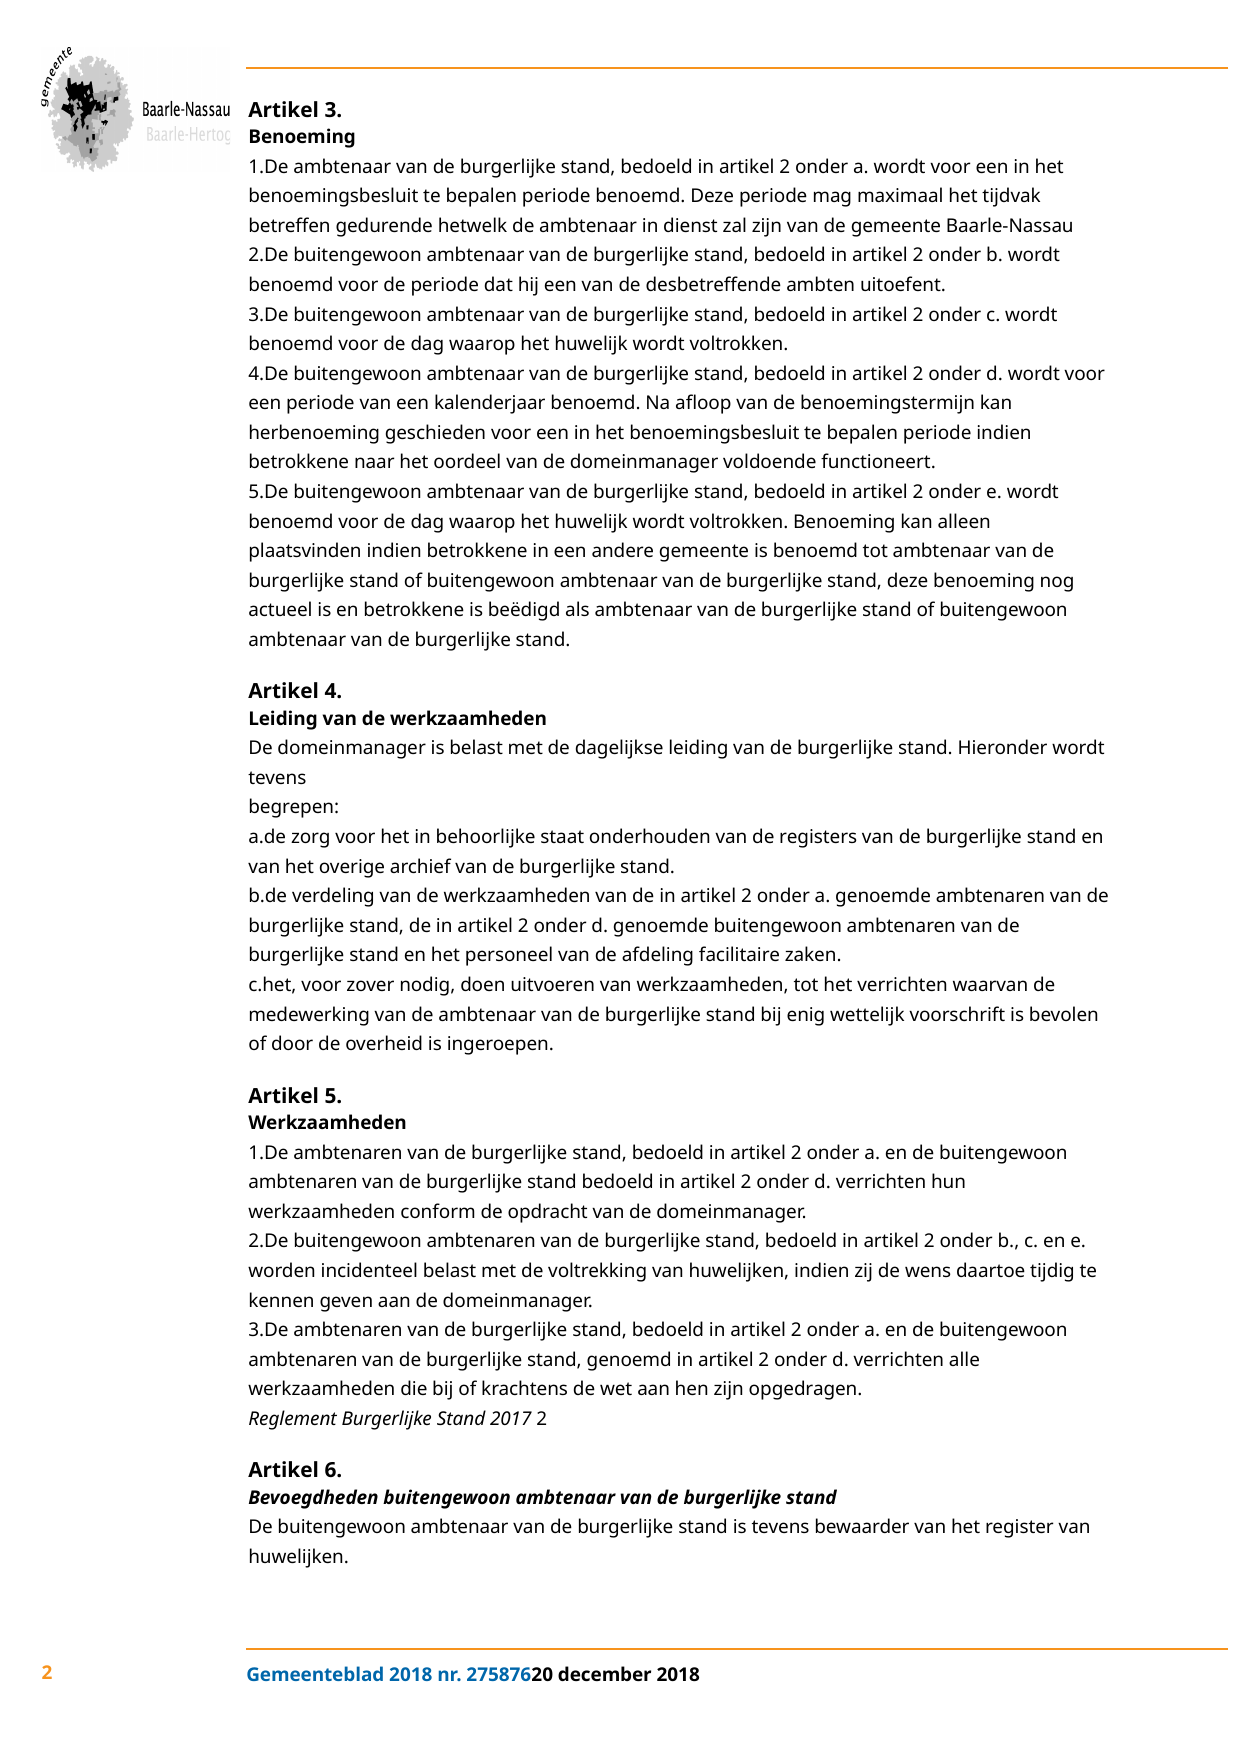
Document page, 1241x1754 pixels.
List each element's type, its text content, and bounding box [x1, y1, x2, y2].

text ambtenaar van de burgerlijke stand. [248, 626, 1152, 652]
text Werkzaamheden [248, 1109, 1152, 1135]
text Leiding van de werkzaamheden [248, 705, 1152, 731]
text benoemd voor de dag waarop het huwelijk wordt voltrokken. [248, 330, 1152, 356]
text Benoeming [248, 123, 1152, 149]
text Artikel 5. [248, 1081, 1152, 1109]
text 1.De ambtenaar van de burgerlijke stand, bedoeld in artikel 2 onder a. wordt voor een in het [248, 153, 1152, 178]
text werkzaamheden die bij of krachtens de wet aan hen zijn opgedragen. [248, 1376, 1152, 1401]
text burgerlijke stand of buitengewoon ambtenaar van de burgerlijke stand, deze benoeming nog [248, 567, 1152, 593]
text betreffen gedurende hetwelk de ambtenaar in dienst zal zijn van de gemeente Baarle-Nassau [248, 212, 1152, 238]
text 5.De buitengewoon ambtenaar van de burgerlijke stand, bedoeld in artikel 2 onder e. wordt [248, 478, 1152, 504]
picture [41, 47, 231, 172]
text medewerking van de ambtenaar van de burgerlijke stand bij enig wettelijk voorschrift is bevolen [248, 1001, 1152, 1027]
text De buitengewoon ambtenaar van de burgerlijke stand is tevens bewaarder van het register van [248, 1513, 1152, 1539]
text De domeinmanager is belast met de dagelijkse leiding van de burgerlijke stand. Hieronder wordt tevens [248, 734, 1152, 790]
text een periode van een kalenderjaar benoemd. Na afloop van de benoemingstermijn kan [248, 389, 1152, 415]
text huwelijken. [248, 1543, 1152, 1569]
text burgerlijke stand, de in artikel 2 onder d. genoemde buitengewoon ambtenaren van de [248, 912, 1152, 938]
text Artikel 3. [248, 95, 1152, 123]
text kennen geven aan de domeinmanager. [248, 1287, 1152, 1312]
text herbenoeming geschieden voor een in het benoemingsbesluit te bepalen periode indien [248, 419, 1152, 445]
text ambtenaren van de burgerlijke stand, genoemd in artikel 2 onder d. verrichten alle [248, 1346, 1152, 1372]
text b.de verdeling van de werkzaamheden van de in artikel 2 onder a. genoemde ambtenaren van de [248, 882, 1152, 908]
text Artikel 4. [248, 677, 1152, 705]
text 4.De buitengewoon ambtenaar van de burgerlijke stand, bedoeld in artikel 2 onder d. wordt voor [248, 360, 1152, 386]
text 3.De buitengewoon ambtenaar van de burgerlijke stand, bedoeld in artikel 2 onder c. wordt [248, 301, 1152, 326]
text plaatsvinden indien betrokkene in een andere gemeente is benoemd tot ambtenaar van de [248, 537, 1152, 563]
text 3.De ambtenaren van de burgerlijke stand, bedoeld in artikel 2 onder a. en de buitengewoon [248, 1316, 1152, 1342]
text Bevoegdheden buitengewoon ambtenaar van de burgerlijke stand [248, 1484, 1152, 1510]
text begrepen: [248, 794, 1152, 819]
text Reglement Burgerlijke Stand 2017 2 [248, 1405, 1152, 1431]
text benoemingsbesluit te bepalen periode benoemd. Deze periode mag maximaal het tijdvak [248, 182, 1152, 208]
text 2.De buitengewoon ambtenaar van de burgerlijke stand, bedoeld in artikel 2 onder b. wordt [248, 242, 1152, 267]
text betrokkene naar het oordeel van de domeinmanager voldoende functioneert. [248, 449, 1152, 474]
text 1.De ambtenaren van de burgerlijke stand, bedoeld in artikel 2 onder a. en de buitengewoon [248, 1139, 1152, 1164]
text worden incidenteel belast met de voltrekking van huwelijken, indien zij de wens daartoe tijdig te [248, 1257, 1152, 1283]
text burgerlijke stand en het personeel van de afdeling facilitaire zaken. [248, 942, 1152, 967]
text van het overige archief van de burgerlijke stand. [248, 853, 1152, 879]
text actueel is en betrokkene is beëdigd als ambtenaar van de burgerlijke stand of buitengewoon [248, 597, 1152, 622]
text 2.De buitengewoon ambtenaren van de burgerlijke stand, bedoeld in artikel 2 onder b., c. en e. [248, 1228, 1152, 1253]
text benoemd voor de periode dat hij een van de desbetreffende ambten uitoefent. [248, 271, 1152, 297]
text werkzaamheden conform de opdracht van de domeinmanager. [248, 1198, 1152, 1224]
text benoemd voor de dag waarop het huwelijk wordt voltrokken. Benoeming kan alleen [248, 508, 1152, 533]
text c.het, voor zover nodig, doen uitvoeren van werkzaamheden, tot het verrichten waarvan de [248, 971, 1152, 997]
text ambtenaren van de burgerlijke stand bedoeld in artikel 2 onder d. verrichten hun [248, 1168, 1152, 1194]
text Artikel 6. [248, 1456, 1152, 1484]
text a.de zorg voor het in behoorlijke staat onderhouden van de registers van de burgerlijke stand en [248, 823, 1152, 849]
text of door de overheid is ingeroepen. [248, 1030, 1152, 1056]
